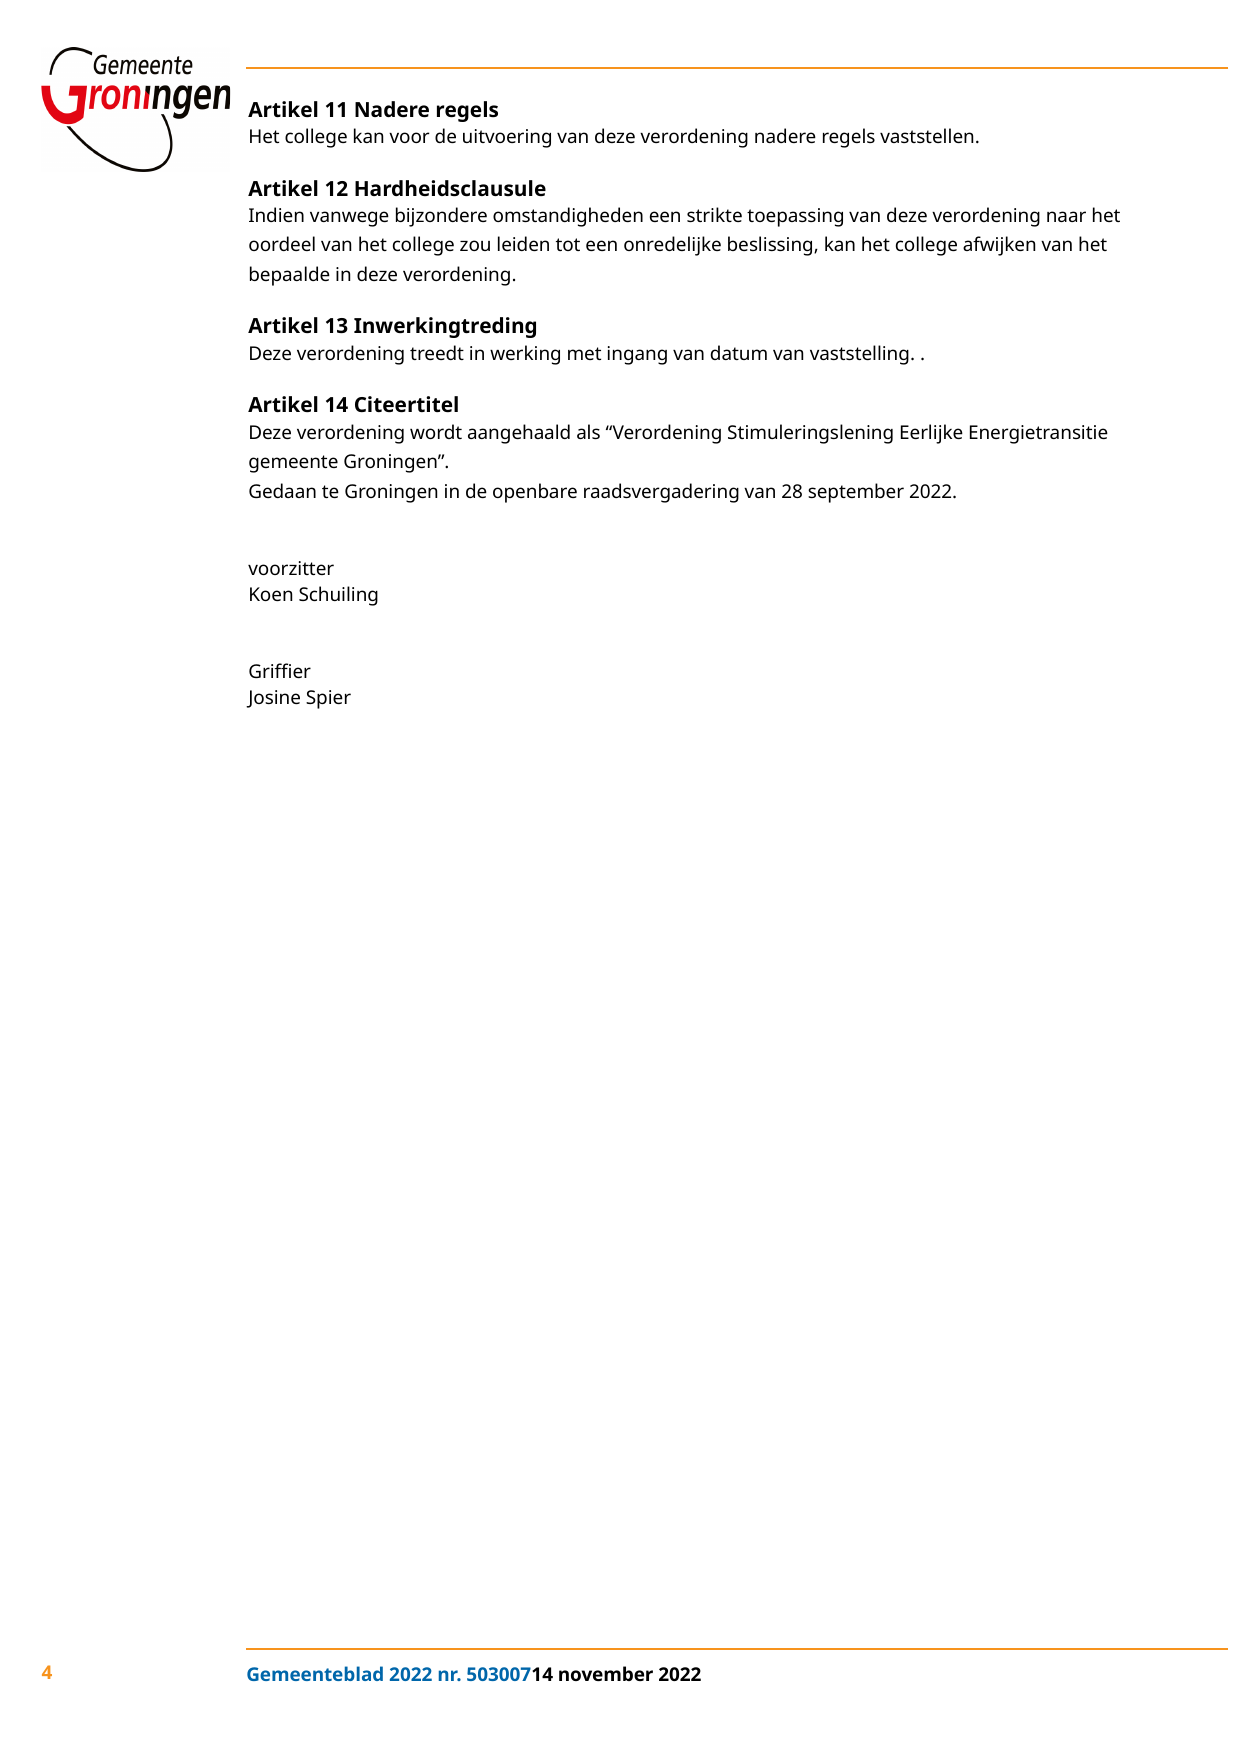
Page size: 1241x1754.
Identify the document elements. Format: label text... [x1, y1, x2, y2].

text Griffier [248, 658, 1152, 684]
text Artikel 14 Citeertitel [248, 391, 1152, 419]
text voorzitter [248, 555, 1152, 581]
picture [41, 47, 231, 172]
text Artikel 12 Hardheidsclausule [248, 174, 1152, 202]
text Indien vanwege bijzondere omstandigheden een strikte toepassing van deze verordening naar het oordeel van het college zou leiden tot een onredelijke beslissing, kan het college afwijken van het bepaalde in deze verordening. [248, 202, 1152, 287]
text Josine Spier [248, 684, 1152, 710]
text Gedaan te Groningen in de openbare raadsvergadering van 28 september 2022. [248, 478, 1152, 504]
text Deze verordening wordt aangehaald als “Verordening Stimuleringslening Eerlijke Energietransitie gemeente Groningen”. [248, 419, 1152, 474]
text Artikel 13 Inwerkingtreding [248, 312, 1152, 340]
text Artikel 11 Nadere regels [248, 95, 1152, 123]
text Koen Schuiling [248, 581, 1152, 607]
text Deze verordening treedt in werking met ingang van datum van vaststelling. . [248, 340, 1152, 366]
text Het college kan voor de uitvoering van deze verordening nadere regels vaststellen. [248, 123, 1152, 149]
